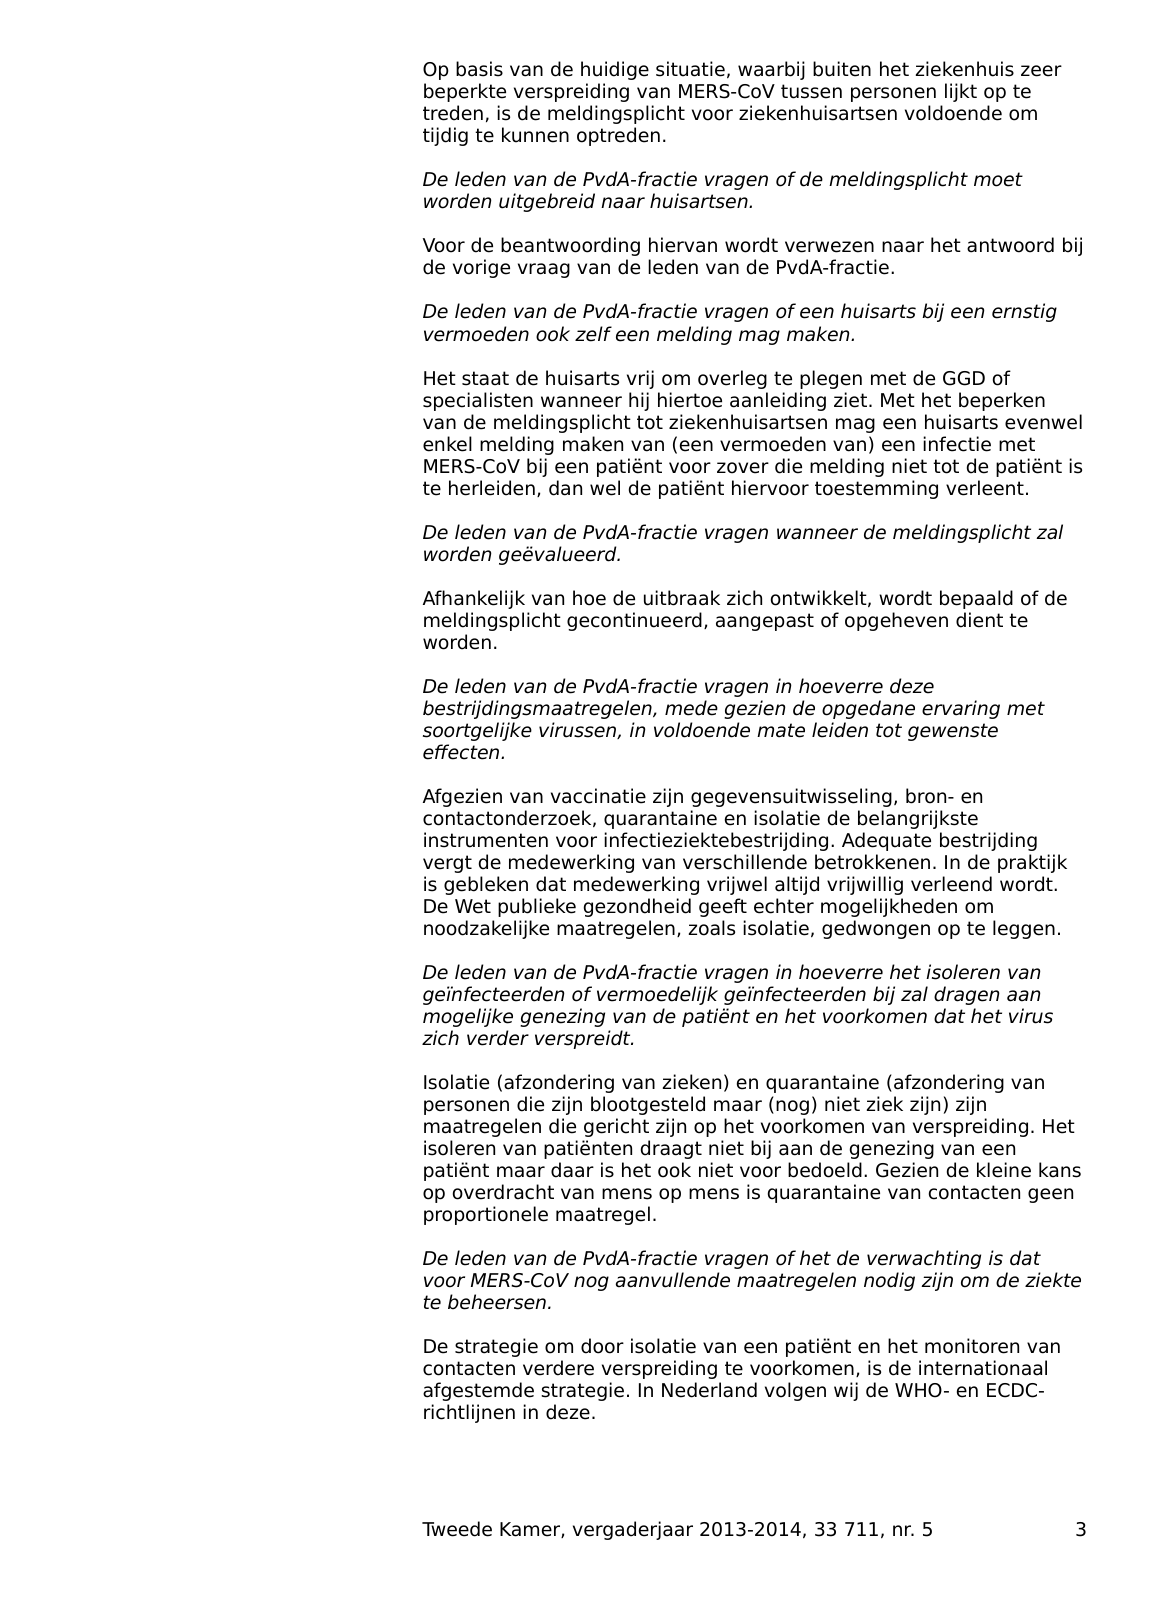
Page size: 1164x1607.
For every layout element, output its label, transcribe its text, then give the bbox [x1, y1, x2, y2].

text Afhankelijk van hoe de uitbraak zich ontwikkelt, wordt bepaald of de meldingsplicht gecontinueerd, aangepast of opgeheven dient te worden. [422, 588, 1087, 654]
text Voor de beantwoording hiervan wordt verwezen naar het antwoord bij de vorige vraag van de leden van de PvdA-fractie. [422, 235, 1087, 279]
text De leden van de PvdA-fractie vragen wanneer de meldingsplicht zal worden geëvalueerd. [422, 522, 1087, 566]
text De leden van de PvdA-fractie vragen of een huisarts bij een ernstig vermoeden ook zelf een melding mag maken. [422, 301, 1087, 345]
text Het staat de huisarts vrij om overleg te plegen met de GGD of specialisten wanneer hij hiertoe aanleiding ziet. Met het beperken van de meldingsplicht tot ziekenhuisartsen mag een huisarts evenwel enkel melding maken van (een vermoeden van) een infectie met MERS-CoV bij een patiënt voor zover die melding niet tot de patiënt is te herleiden, dan wel de patiënt hiervoor toestemming verleent. [422, 368, 1087, 499]
text De leden van de PvdA-fractie vragen in hoeverre het isoleren van geïnfecteerden of vermoedelijk geïnfecteerden bij zal dragen aan mogelijke genezing van de patiënt en het voorkomen dat het virus zich verder verspreidt. [422, 962, 1087, 1050]
text Isolatie (afzondering van zieken) en quarantaine (afzondering van personen die zijn blootgesteld maar (nog) niet ziek zijn) zijn maatregelen die gericht zijn op het voorkomen van verspreiding. Het isoleren van patiënten draagt niet bij aan de genezing van een patiënt maar daar is het ook niet voor bedoeld. Gezien de kleine kans op overdracht van mens op mens is quarantaine van contacten geen proportionele maatregel. [422, 1072, 1087, 1226]
text De leden van de PvdA-fractie vragen in hoeverre deze bestrijdingsmaatregelen, mede gezien de opgedane ervaring met soortgelijke virussen, in voldoende mate leiden tot gewenste effecten. [422, 676, 1087, 764]
text Op basis van de huidige situatie, waarbij buiten het ziekenhuis zeer beperkte verspreiding van MERS-CoV tussen personen lijkt op te treden, is de meldingsplicht voor ziekenhuisartsen voldoende om tijdig te kunnen optreden. [422, 59, 1087, 147]
text Afgezien van vaccinatie zijn gegevensuitwisseling, bron- en contactonderzoek, quarantaine en isolatie de belangrijkste instrumenten voor infectieziektebestrijding. Adequate bestrijding vergt de medewerking van verschillende betrokkenen. In de praktijk is gebleken dat medewerking vrijwel altijd vrijwillig verleend wordt. De Wet publieke gezondheid geeft echter mogelijkheden om noodzakelijke maatregelen, zoals isolatie, gedwongen op te leggen. [422, 786, 1087, 940]
text De leden van de PvdA-fractie vragen of het de verwachting is dat voor MERS-CoV nog aanvullende maatregelen nodig zijn om de ziekte te beheersen. [422, 1248, 1087, 1314]
text De leden van de PvdA-fractie vragen of de meldingsplicht moet worden uitgebreid naar huisartsen. [422, 169, 1087, 213]
text De strategie om door isolatie van een patiënt en het monitoren van contacten verdere verspreiding te voorkomen, is de internationaal afgestemde strategie. In Nederland volgen wij de WHO- en ECDC-richtlijnen in deze. [422, 1336, 1087, 1424]
